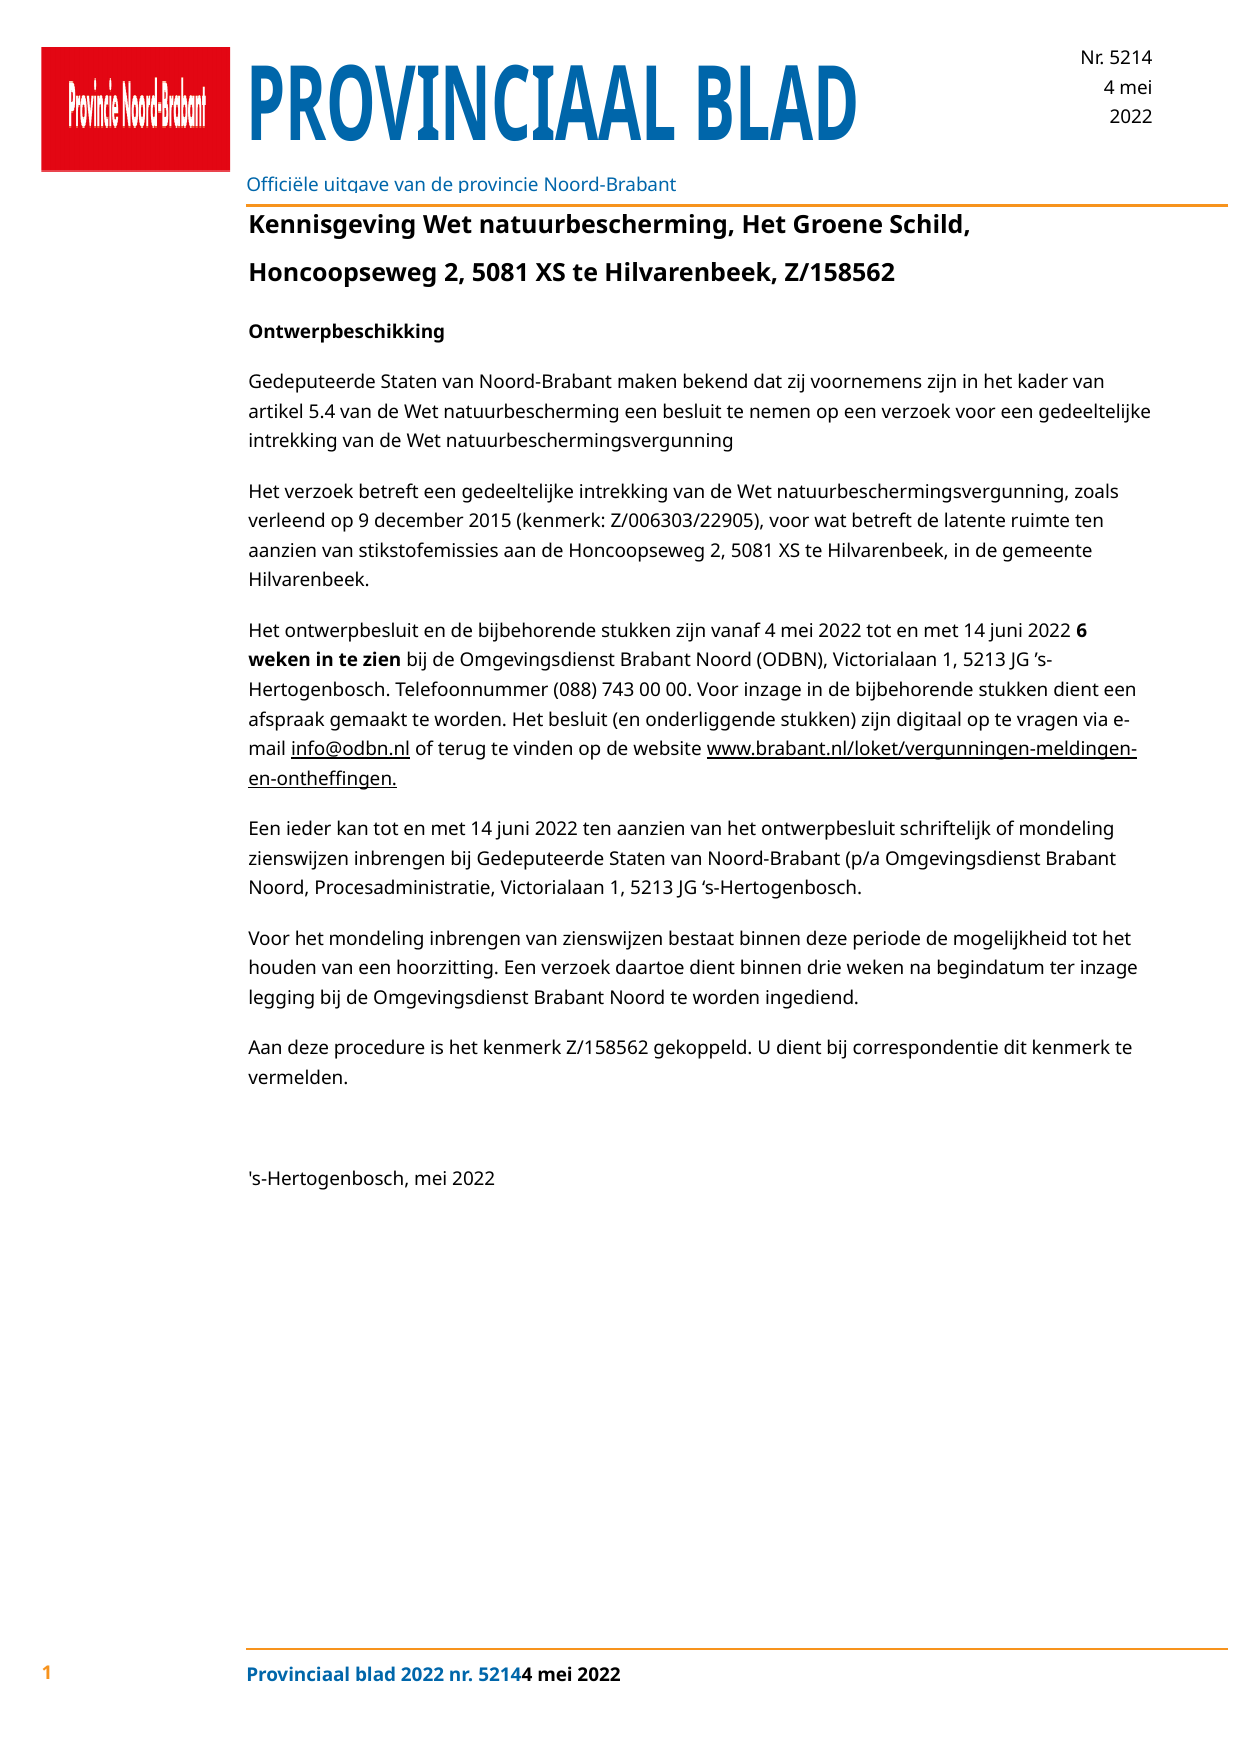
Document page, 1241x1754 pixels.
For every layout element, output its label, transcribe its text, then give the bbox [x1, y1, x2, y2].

text 's-Hertogenbosch, mei 2022 [248, 1165, 1152, 1191]
text Het verzoek betreft een gedeeltelijke intrekking van de Wet natuurbeschermingsvergunning, zoals verleend op 9 december 2015 (kenmerk: Z/006303/22905), voor wat betreft de latente ruimte ten aanzien van stikstofemissies aan de Honcoopseweg 2, 5081 XS te Hilvarenbeek, in de gemeente Hilvarenbeek. [248, 478, 1152, 592]
text Een ieder kan tot en met 14 juni 2022 ten aanzien van het ontwerpbesluit schriftelijk of mondeling zienswijzen inbrengen bij Gedeputeerde Staten van Noord-Brabant (p/a Omgevingsdienst Brabant Noord, Procesadministratie, Victorialaan 1, 5213 JG ‘s-Hertogenbosch. [248, 815, 1152, 900]
text Gedeputeerde Staten van Noord-Brabant maken bekend dat zij voornemens zijn in het kader van artikel 5.4 van de Wet natuurbescherming een besluit te nemen op een verzoek voor een gedeeltelijke intrekking van de Wet natuurbeschermingsvergunning [248, 368, 1152, 453]
text Aan deze procedure is het kenmerk Z/158562 gekoppeld. U dient bij correspondentie dit kenmerk te vermelden. [248, 1034, 1152, 1090]
picture [41, 47, 231, 172]
text Het ontwerpbesluit en de bijbehorende stukken zijn vanaf 4 mei 2022 tot en met 14 juni 2022 6 weken in te zien bij de Omgevingsdienst Brabant Noord (ODBN), Victorialaan 1, 5213 JG ’s-Hertogenbosch. Telefoonnummer (088) 743 00 00. Voor inzage in de bijbehorende stukken dient een afspraak gemaakt te worden. Het besluit (en onderliggende stukken) zijn digitaal op te vragen via e-mail info@odbn.nl of terug te vinden op de website www.brabant.nl/loket/vergunningen-meldingen-en-ontheffingen. [248, 617, 1152, 791]
text Voor het mondeling inbrengen van zienswijzen bestaat binnen deze periode de mogelijkheid tot het houden van een hoorzitting. Een verzoek daartoe dient binnen drie weken na begindatum ter inzage legging bij de Omgevingsdienst Brabant Noord te worden ingediend. [248, 925, 1152, 1010]
text Kennisgeving Wet natuurbescherming, Het Groene Schild, Honcoopseweg 2, 5081 XS te Hilvarenbeek, Z/158562 [248, 207, 1152, 288]
text Ontwerpbeschikking [248, 318, 1152, 344]
